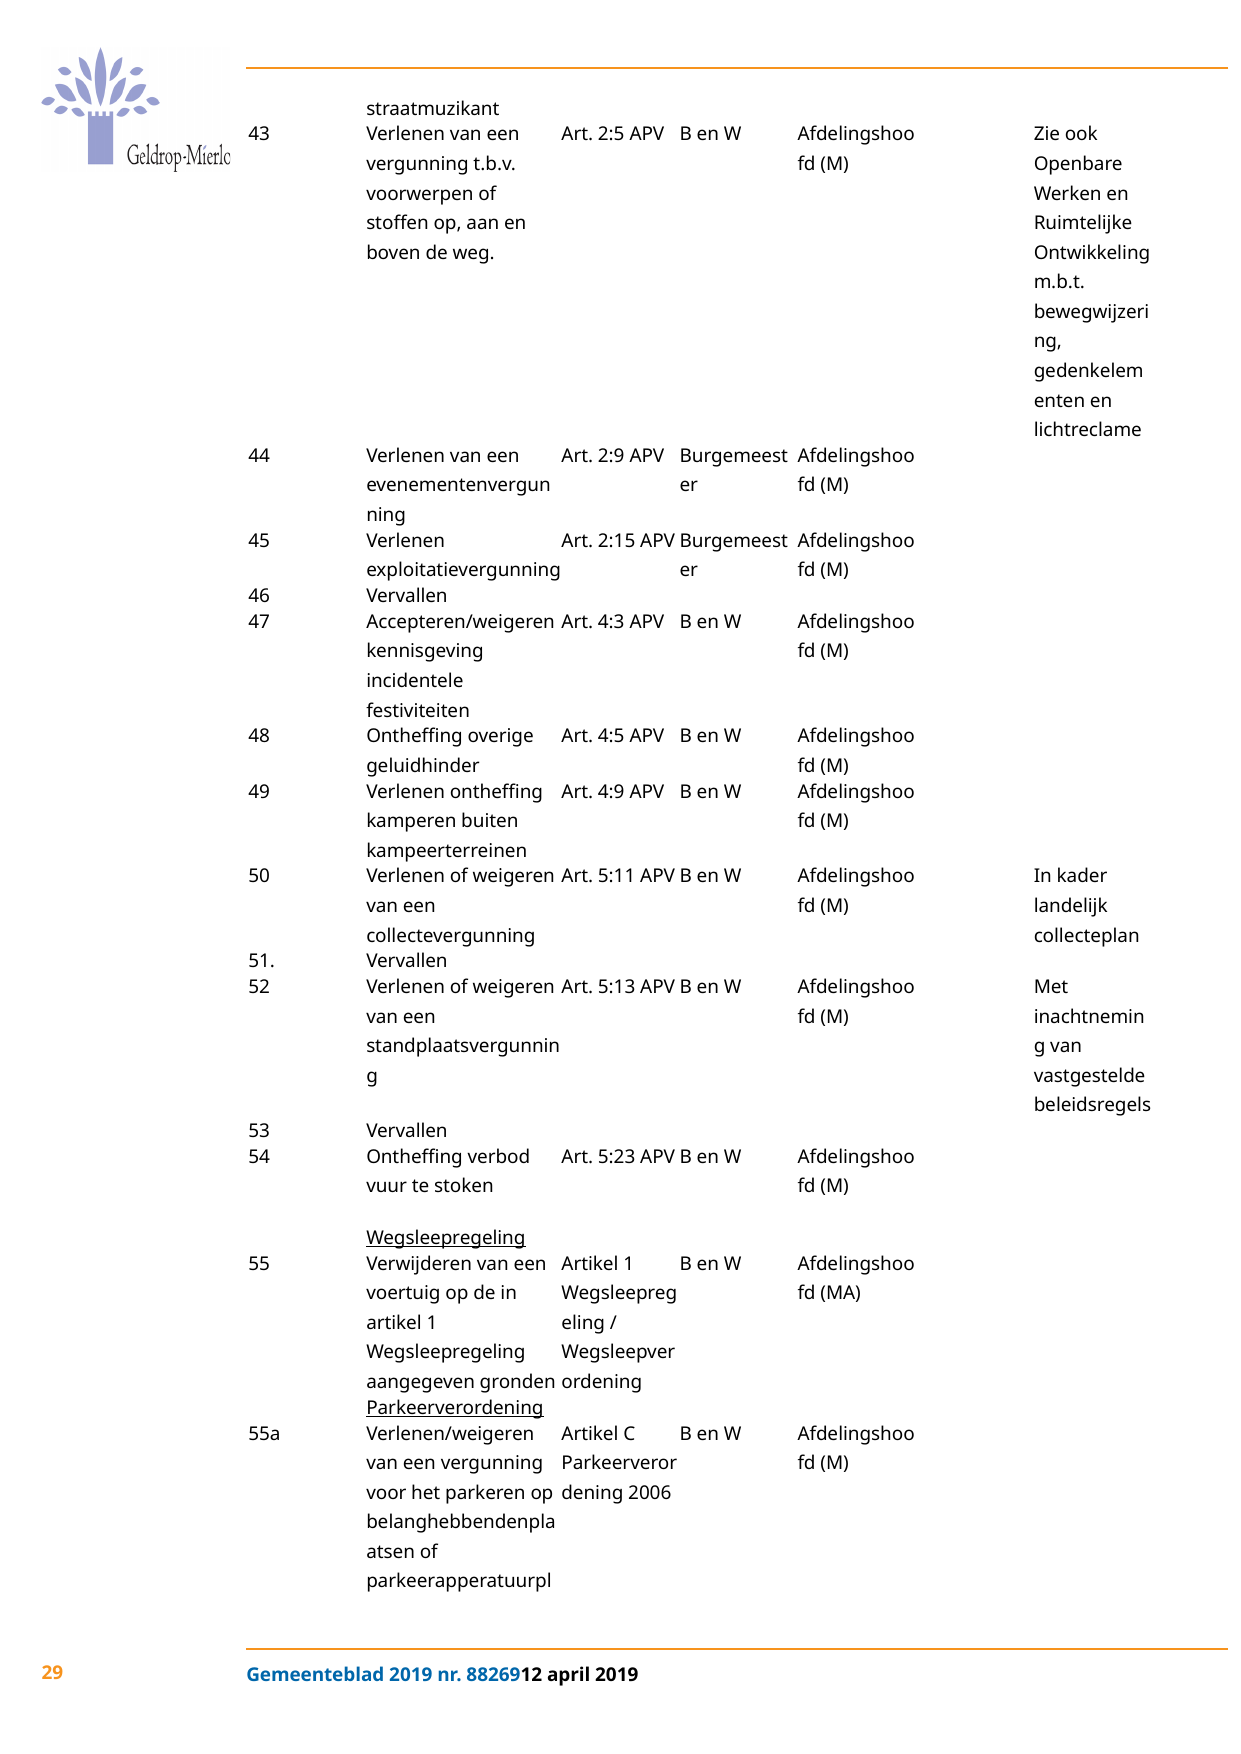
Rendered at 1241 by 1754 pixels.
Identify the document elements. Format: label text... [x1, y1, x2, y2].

table_cell [561, 582, 679, 608]
table_cell Art. 4:3 APV [561, 608, 679, 722]
table_cell [797, 582, 915, 608]
table_cell [1034, 1199, 1152, 1224]
table_cell Met inachtneming van vastgestelde beleidsregels [1034, 973, 1152, 1117]
table_cell 48 [248, 723, 366, 778]
table_cell Afdelingshoofd (M) [797, 442, 915, 527]
table_cell Verlenen ontheffing kamperen buiten kampeerterreinen [366, 778, 561, 863]
table_cell [1034, 582, 1152, 608]
table_cell Verlenen van een vergunning t.b.v. voorwerpen of stoffen op, aan en boven de weg. [366, 121, 561, 442]
table_cell 55a [248, 1420, 366, 1593]
table_cell 52 [248, 973, 366, 1117]
table_cell 46 [248, 582, 366, 608]
table_cell Art. 4:9 APV [561, 778, 679, 863]
table_cell Burgemeester [679, 527, 797, 582]
table_cell [366, 1199, 561, 1224]
table_cell [248, 1224, 366, 1250]
table_cell [679, 95, 797, 121]
table_cell [679, 1224, 797, 1250]
table_cell Afdelingshoofd (M) [797, 608, 915, 722]
table_cell [679, 582, 797, 608]
table_cell Art. 2:5 APV [561, 121, 679, 442]
table_cell [915, 778, 1033, 863]
table_cell Verlenen van een evenementenvergunning [366, 442, 561, 527]
table_cell [915, 608, 1033, 722]
picture [41, 47, 231, 172]
table_cell 49 [248, 778, 366, 863]
table_cell [1034, 723, 1152, 778]
table_cell [248, 1394, 366, 1420]
table_cell [915, 1224, 1033, 1250]
table_cell [248, 95, 366, 121]
table_cell Art. 2:9 APV [561, 442, 679, 527]
table_cell [561, 95, 679, 121]
table_cell Zie ook Openbare Werken en Ruimtelijke Ontwikkeling m.b.t. bewegwijzering, gedenkelementen en lichtreclame [1034, 121, 1152, 442]
table_cell Art. 5:11 APV [561, 863, 679, 948]
table_cell Vervallen [366, 582, 561, 608]
table_cell Vervallen [366, 1118, 561, 1143]
table_cell [679, 1394, 797, 1420]
table_cell Verlenen of weigeren van een collectevergunning [366, 863, 561, 948]
table_cell [1034, 1250, 1152, 1394]
table_cell Afdelingshoofd (M) [797, 1143, 915, 1198]
table_cell [797, 95, 915, 121]
table_cell [1034, 1394, 1152, 1420]
table_cell B en W [679, 1420, 797, 1593]
table_cell [915, 723, 1033, 778]
table_cell [915, 973, 1033, 1117]
table_cell [1034, 948, 1152, 973]
table_cell Verlenen/weigeren van een vergunning voor het parkeren op belanghebbendenplaatsen of parkeerapperatuurpl [366, 1420, 561, 1593]
table_cell [561, 1199, 679, 1224]
table_cell [915, 1143, 1033, 1198]
table_cell [915, 948, 1033, 973]
table_cell [1034, 442, 1152, 527]
table_cell [797, 948, 915, 973]
table_cell [561, 1118, 679, 1143]
table_cell Vervallen [366, 948, 561, 973]
table_cell Parkeerverordening [366, 1394, 561, 1420]
table_cell [561, 1394, 679, 1420]
table_cell [1034, 95, 1152, 121]
table_cell Afdelingshoofd (M) [797, 973, 915, 1117]
table_cell [797, 1118, 915, 1143]
table_cell [561, 948, 679, 973]
table_cell [679, 1118, 797, 1143]
table_cell [1034, 1118, 1152, 1143]
table_cell Wegsleepregeling [366, 1224, 561, 1250]
table_cell Verwijderen van een voertuig op de in artikel 1 Wegsleepregeling aangegeven gronden [366, 1250, 561, 1394]
table_cell [1034, 1143, 1152, 1198]
table_cell 43 [248, 121, 366, 442]
table_cell [915, 121, 1033, 442]
table_cell 53 [248, 1118, 366, 1143]
table_cell [1034, 1224, 1152, 1250]
table_cell [915, 863, 1033, 948]
table_cell Accepteren/weigeren kennisgeving incidentele festiviteiten [366, 608, 561, 722]
table_cell 45 [248, 527, 366, 582]
table_cell 54 [248, 1143, 366, 1198]
table_cell Art. 5:13 APV [561, 973, 679, 1117]
table_cell Ontheffing verbod vuur te stoken [366, 1143, 561, 1198]
table_cell [248, 1199, 366, 1224]
table_cell [915, 1118, 1033, 1143]
table_cell [915, 95, 1033, 121]
table_cell [915, 527, 1033, 582]
table_cell straatmuzikant [366, 95, 561, 121]
table_cell Afdelingshoofd (M) [797, 723, 915, 778]
table_cell Afdelingshoofd (M) [797, 778, 915, 863]
table_cell [561, 1224, 679, 1250]
table_cell 44 [248, 442, 366, 527]
table_cell [915, 1199, 1033, 1224]
table_cell Ontheffing overige geluidhinder [366, 723, 561, 778]
table_cell Afdelingshoofd (MA) [797, 1250, 915, 1394]
table_cell [915, 442, 1033, 527]
table_cell B en W [679, 1250, 797, 1394]
table_cell Burgemeester [679, 442, 797, 527]
table_cell [915, 1250, 1033, 1394]
table_cell B en W [679, 723, 797, 778]
table_cell Afdelingshoofd (M) [797, 1420, 915, 1593]
table_cell [1034, 608, 1152, 722]
table_cell [679, 948, 797, 973]
table_cell [797, 1394, 915, 1420]
table_cell B en W [679, 973, 797, 1117]
table_cell B en W [679, 863, 797, 948]
table_cell Art. 5:23 APV [561, 1143, 679, 1198]
table_cell [1034, 778, 1152, 863]
table_cell B en W [679, 608, 797, 722]
table_cell Afdelingshoofd (M) [797, 527, 915, 582]
table_cell 50 [248, 863, 366, 948]
table_cell [915, 1420, 1033, 1593]
table_cell B en W [679, 778, 797, 863]
table_cell Verlenen exploitatievergunning [366, 527, 561, 582]
table_cell [1034, 527, 1152, 582]
table_cell [679, 1199, 797, 1224]
table_cell B en W [679, 121, 797, 442]
table_cell Verlenen of weigeren van een standplaatsvergunning [366, 973, 561, 1117]
table_cell [915, 582, 1033, 608]
table_cell Art. 2:15 APV [561, 527, 679, 582]
table_cell 51. [248, 948, 366, 973]
table_cell 55 [248, 1250, 366, 1394]
table_cell Art. 4:5 APV [561, 723, 679, 778]
table_cell Afdelingshoofd (M) [797, 121, 915, 442]
table_cell [797, 1224, 915, 1250]
table_cell [1034, 1420, 1152, 1593]
table_cell In kader landelijk collecteplan [1034, 863, 1152, 948]
table_cell Artikel C Parkeerverordening 2006 [561, 1420, 679, 1593]
table_cell 47 [248, 608, 366, 722]
table_cell B en W [679, 1143, 797, 1198]
table_cell [915, 1394, 1033, 1420]
table_cell Afdelingshoofd (M) [797, 863, 915, 948]
table_cell [797, 1199, 915, 1224]
table_cell Artikel 1 Wegsleepregeling / Wegsleepverordening [561, 1250, 679, 1394]
